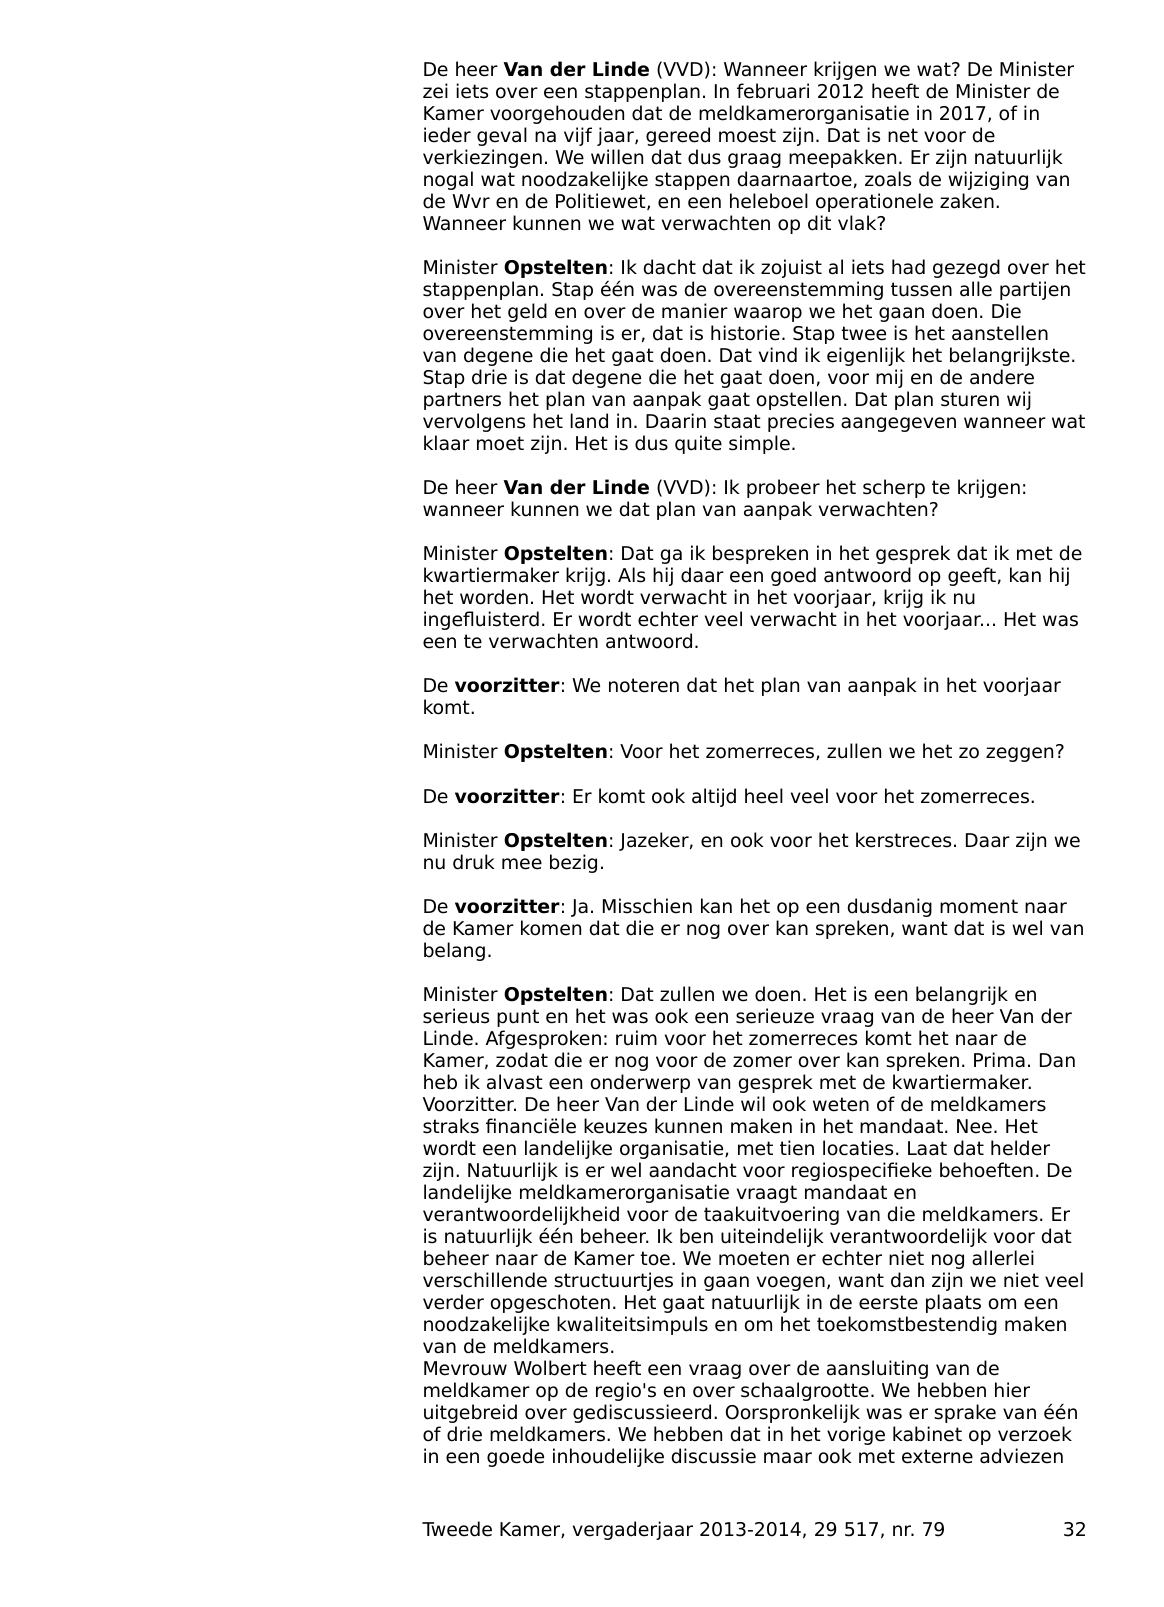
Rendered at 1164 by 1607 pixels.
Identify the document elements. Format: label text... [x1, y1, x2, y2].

text Voorzitter. De heer Van der Linde wil ook weten of de meldkamers straks financiële keuzes kunnen maken in het mandaat. Nee. Het wordt een landelijke organisatie, met tien locaties. Laat dat helder zijn. Natuurlijk is er wel aandacht voor regiospecifieke behoeften. De landelijke meldkamerorganisatie vraagt mandaat en verantwoordelijkheid voor de taakuitvoering van die meldkamers. Er is natuurlijk één beheer. Ik ben uiteindelijk verantwoordelijk voor dat beheer naar de Kamer toe. We moeten er echter niet nog allerlei verschillende structuurtjes in gaan voegen, want dan zijn we niet veel verder opgeschoten. Het gaat natuurlijk in de eerste plaats om een noodzakelijke kwaliteitsimpuls en om het toekomstbestendig maken van de meldkamers. [422, 1094, 1087, 1358]
text De heer Van der Linde (VVD): Wanneer krijgen we wat? De Minister zei iets over een stappenplan. In februari 2012 heeft de Minister de Kamer voorgehouden dat de meldkamerorganisatie in 2017, of in ieder geval na vijf jaar, gereed moest zijn. Dat is net voor de verkiezingen. We willen dat dus graag meepakken. Er zijn natuurlijk nogal wat noodzakelijke stappen daarnaartoe, zoals de wijziging van de Wvr en de Politiewet, en een heleboel operationele zaken. Wanneer kunnen we wat verwachten op dit vlak? [422, 59, 1087, 235]
text De voorzitter: Er komt ook altijd heel veel voor het zomerreces. [422, 786, 1087, 808]
text Minister Opstelten: Voor het zomerreces, zullen we het zo zeggen? [422, 741, 1087, 763]
text Minister Opstelten: Dat ga ik bespreken in het gesprek dat ik met de kwartiermaker krijg. Als hij daar een goed antwoord op geeft, kan hij het worden. Het wordt verwacht in het voorjaar, krijg ik nu ingefluisterd. Er wordt echter veel verwacht in het voorjaar... Het was een te verwachten antwoord. [422, 543, 1087, 653]
text De voorzitter: Ja. Misschien kan het op een dusdanig moment naar de Kamer komen dat die er nog over kan spreken, want dat is wel van belang. [422, 896, 1087, 962]
text De heer Van der Linde (VVD): Ik probeer het scherp te krijgen: wanneer kunnen we dat plan van aanpak verwachten? [422, 477, 1087, 521]
text Mevrouw Wolbert heeft een vraag over de aansluiting van de meldkamer op de regio's en over schaalgrootte. We hebben hier uitgebreid over gediscussieerd. Oorspronkelijk was er sprake van één of drie meldkamers. We hebben dat in het vorige kabinet op verzoek in een goede inhoudelijke discussie maar ook met externe adviezen [422, 1358, 1087, 1468]
text Minister Opstelten: Jazeker, en ook voor het kerstreces. Daar zijn we nu druk mee bezig. [422, 830, 1087, 874]
text Minister Opstelten: Ik dacht dat ik zojuist al iets had gezegd over het stappenplan. Stap één was de overeenstemming tussen alle partijen over het geld en over de manier waarop we het gaan doen. Die overeenstemming is er, dat is historie. Stap twee is het aanstellen van degene die het gaat doen. Dat vind ik eigenlijk het belangrijkste. Stap drie is dat degene die het gaat doen, voor mij en de andere partners het plan van aanpak gaat opstellen. Dat plan sturen wij vervolgens het land in. Daarin staat precies aangegeven wanneer wat klaar moet zijn. Het is dus quite simple. [422, 257, 1087, 455]
text De voorzitter: We noteren dat het plan van aanpak in het voorjaar komt. [422, 675, 1087, 719]
text Minister Opstelten: Dat zullen we doen. Het is een belangrijk en serieus punt en het was ook een serieuze vraag van de heer Van der Linde. Afgesproken: ruim voor het zomerreces komt het naar de Kamer, zodat die er nog voor de zomer over kan spreken. Prima. Dan heb ik alvast een onderwerp van gesprek met de kwartiermaker. [422, 984, 1087, 1094]
